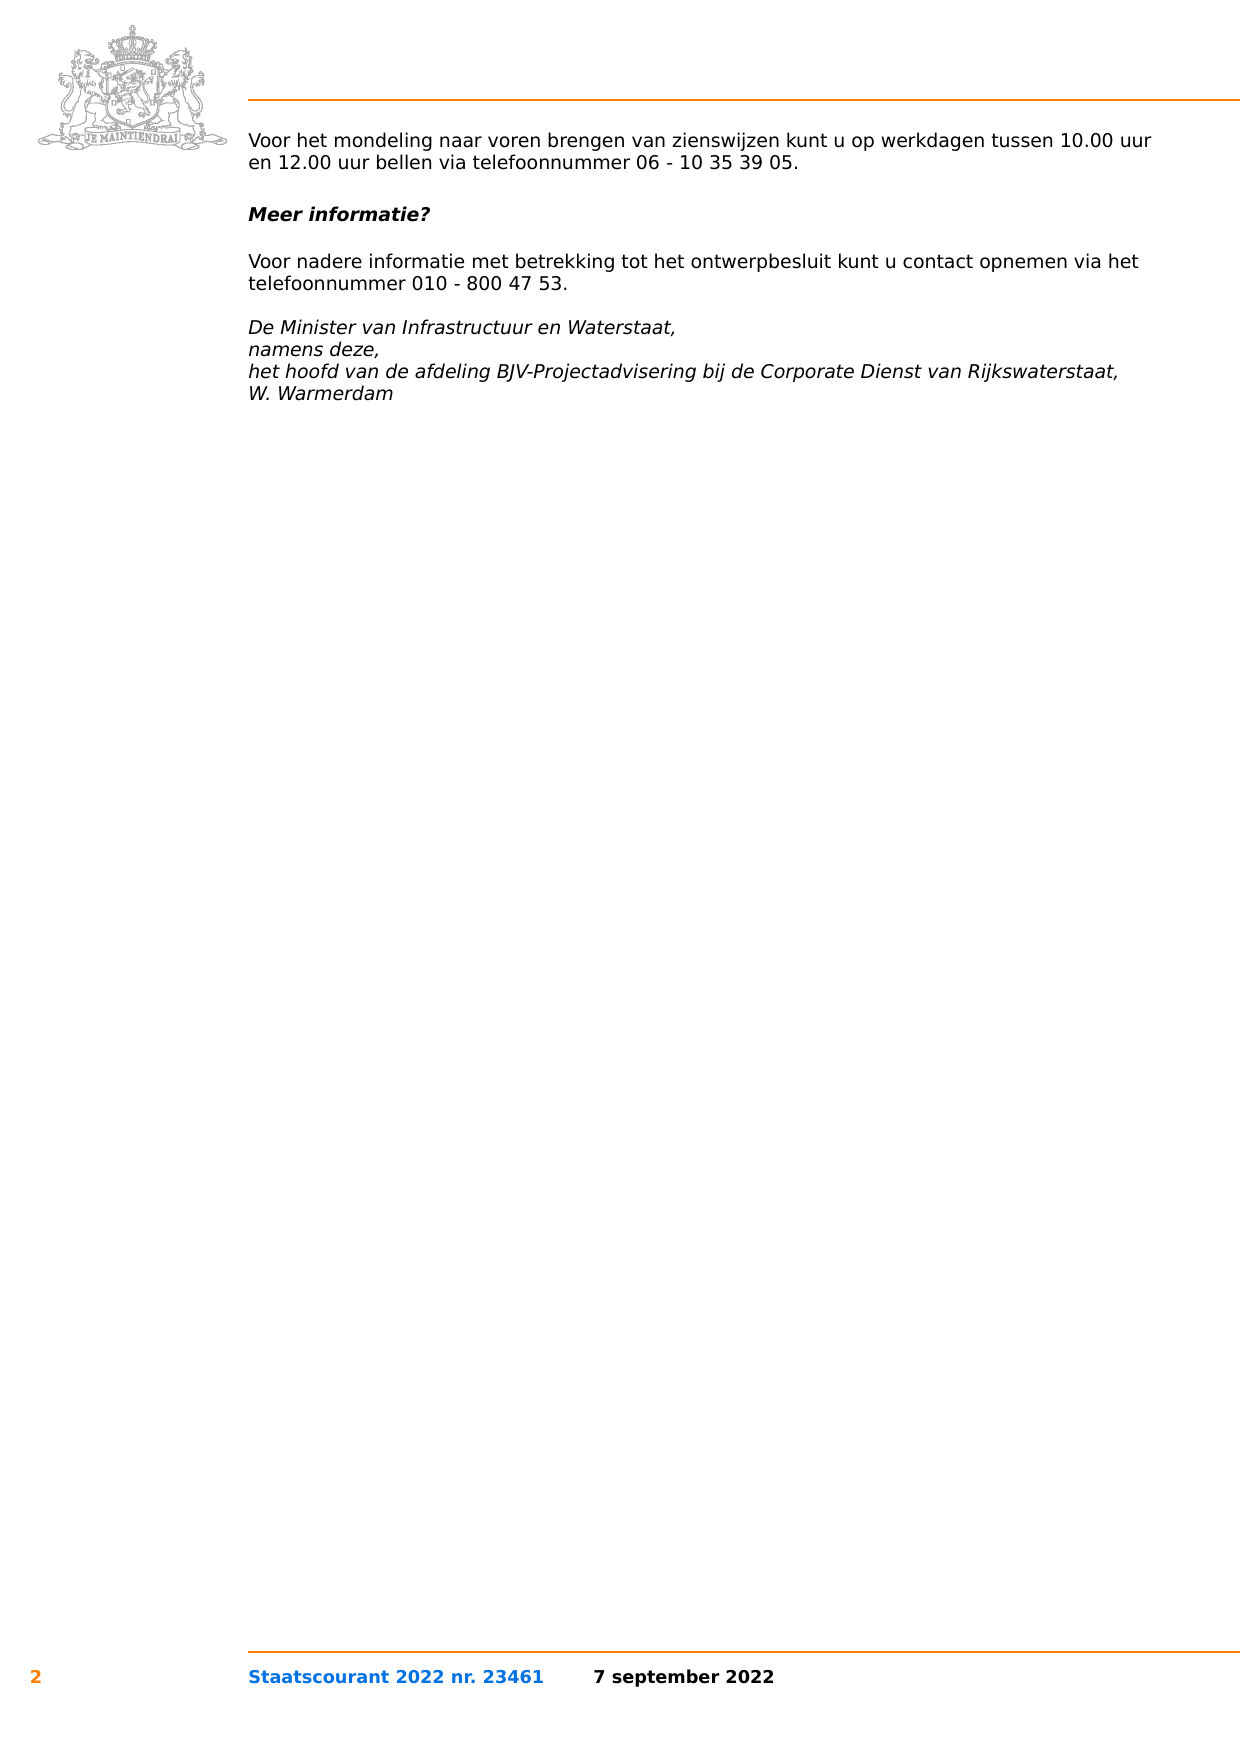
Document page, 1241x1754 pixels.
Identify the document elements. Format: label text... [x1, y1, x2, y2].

text De Minister van Infrastructuur en Waterstaat, namens deze, het hoofd van de afdeling BJV-Projectadvisering bij de Corporate Dienst van Rijkswaterstaat, W. Warmerdam [248, 317, 1163, 404]
text Voor het mondeling naar voren brengen van zienswijzen kunt u op werkdagen tussen 10.00 uur en 12.00 uur bellen via telefoonnummer 06 - 10 35 39 05. [248, 130, 1163, 174]
text Voor nadere informatie met betrekking tot het ontwerpbesluit kunt u contact opnemen via het telefoonnummer 010 - 800 47 53. [248, 251, 1163, 295]
picture [38, 25, 227, 150]
subtitle Meer informatie? [248, 204, 1163, 226]
